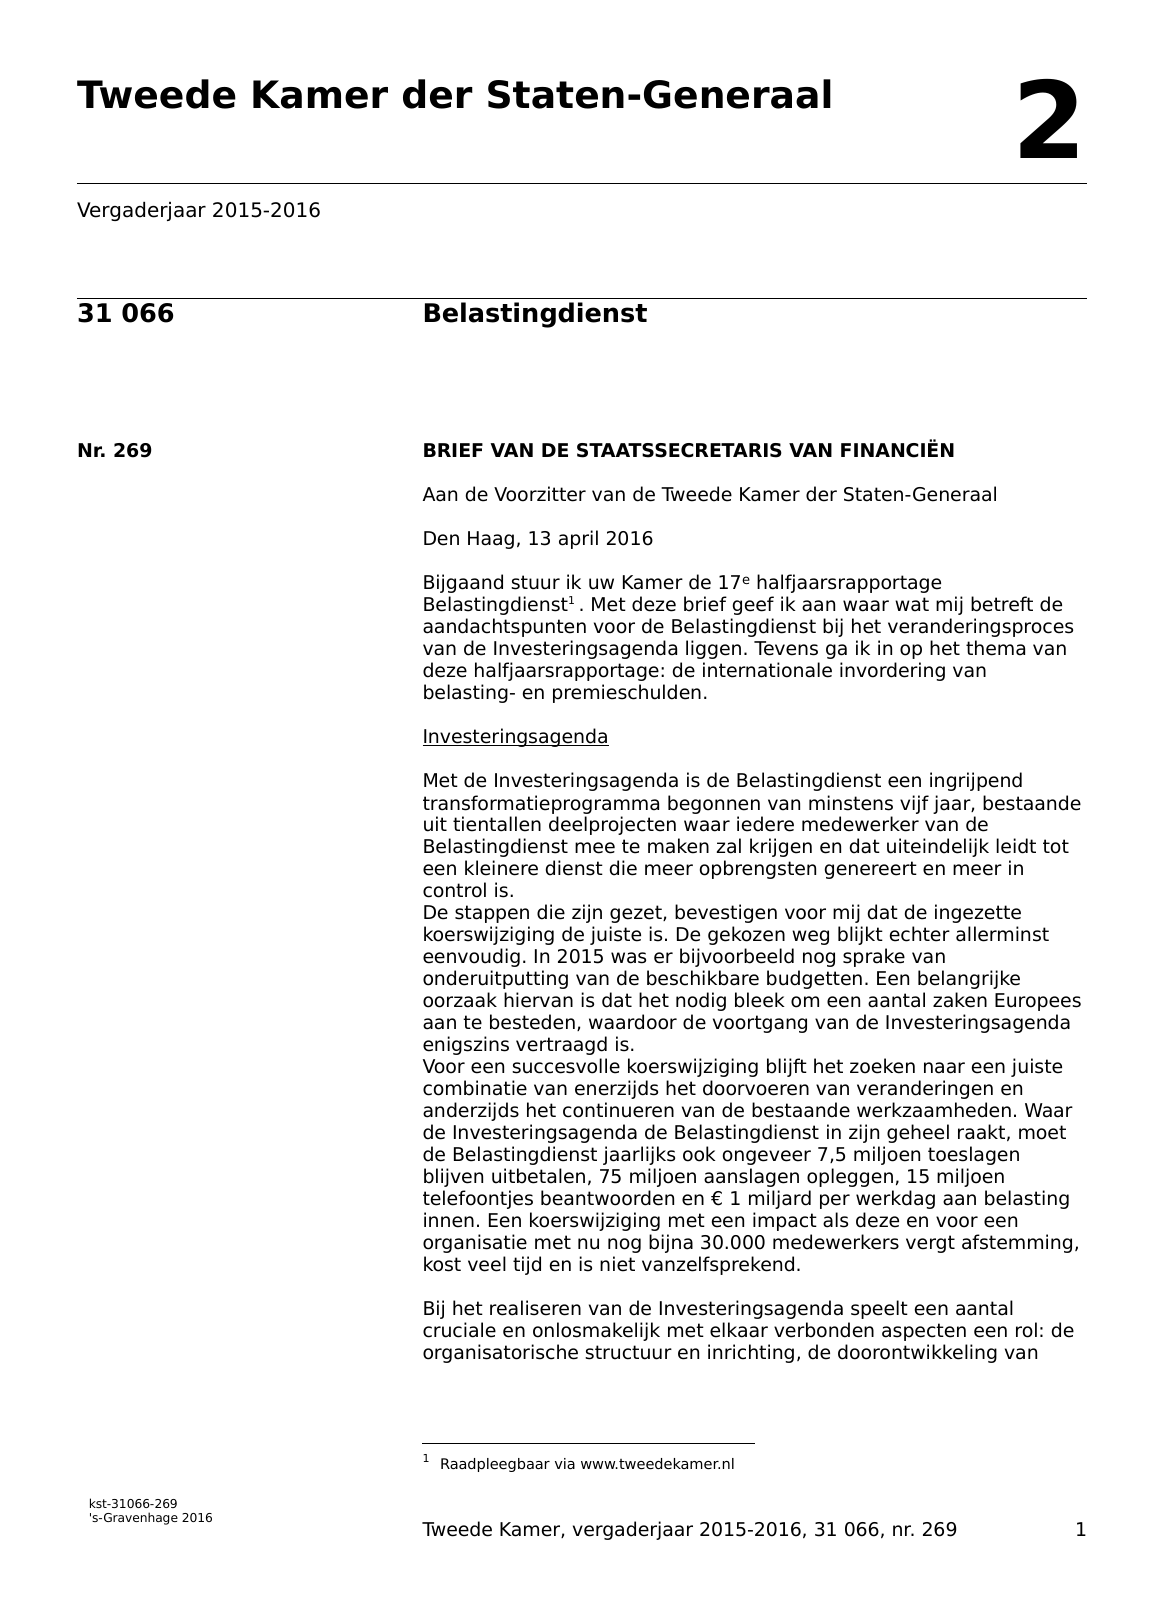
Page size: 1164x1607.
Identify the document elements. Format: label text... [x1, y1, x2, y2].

text 's-Gravenhage 2016 [88, 1511, 323, 1525]
text Met de Investeringsagenda is de Belastingdienst een ingrijpend transformatieprogramma begonnen van minstens vijf jaar, bestaande uit tientallen deelprojecten waar iedere medewerker van de Belastingdienst mee te maken zal krijgen en dat uiteindelijk leidt tot een kleinere dienst die meer opbrengsten genereert en meer in control is. [422, 770, 1087, 902]
text De stappen die zijn gezet, bevestigen voor mij dat de ingezette koerswijziging de juiste is. De gekozen weg blijkt echter allerminst eenvoudig. In 2015 was er bijvoorbeeld nog sprake van onderuitputting van de beschikbare budgetten. Een belangrijke oorzaak hiervan is dat het nodig bleek om een aantal zaken Europees aan te besteden, waardoor de voortgang van de Investeringsagenda enigszins vertraagd is. [422, 902, 1087, 1056]
subtitle Investeringsagenda [422, 726, 1087, 748]
text Aan de Voorzitter van de Tweede Kamer der Staten-Generaal [422, 484, 1087, 506]
text kst-31066-269 [88, 1497, 323, 1511]
table_header 2 [886, 59, 1087, 183]
text Voor een succesvolle koerswijziging blijft het zoeken naar een juiste combinatie van enerzijds het doorvoeren van veranderingen en anderzijds het continueren van de bestaande werkzaamheden. Waar de Investeringsagenda de Belastingdienst in zijn geheel raakt, moet de Belastingdienst jaarlijks ook ongeveer 7,5 miljoen toeslagen blijven uitbetalen, 75 miljoen aanslagen opleggen, 15 miljoen telefoontjes beantwoorden en € 1 miljard per werkdag aan belasting innen. Een koerswijziging met een impact als deze en voor een organisatie met nu nog bijna 30.000 medewerkers vergt afstemming, kost veel tijd en is niet vanzelfsprekend. [422, 1056, 1087, 1276]
table_header Tweede Kamer der Staten-Generaal [77, 59, 886, 183]
text Den Haag, 13 april 2016 [422, 528, 1087, 550]
text Bijgaand stuur ik uw Kamer de 17e halfjaarsrapportage Belastingdienst. Met deze brief geef ik aan waar wat mij betreft de aandachtspunten voor de Belastingdienst bij het veranderingsproces van de Investeringsagenda liggen. Tevens ga ik in op het thema van deze halfjaarsrapportage: de internationale invordering van belasting- en premieschulden. [422, 572, 1087, 704]
table_cell Vergaderjaar 2015-2016 [77, 184, 1087, 298]
subtitle 31 066 Belastingdienst [77, 299, 1087, 329]
text Bij het realiseren van de Investeringsagenda speelt een aantal cruciale en onlosmakelijk met elkaar verbonden aspecten een rol: de organisatorische structuur en inrichting, de doorontwikkeling van [422, 1298, 1087, 1364]
text Raadpleegbaar via www.tweedekamer.nl [422, 1452, 1087, 1474]
subtitle Nr. 269 BRIEF VAN DE STAATSSECRETARIS VAN FINANCIËN [77, 440, 1087, 462]
